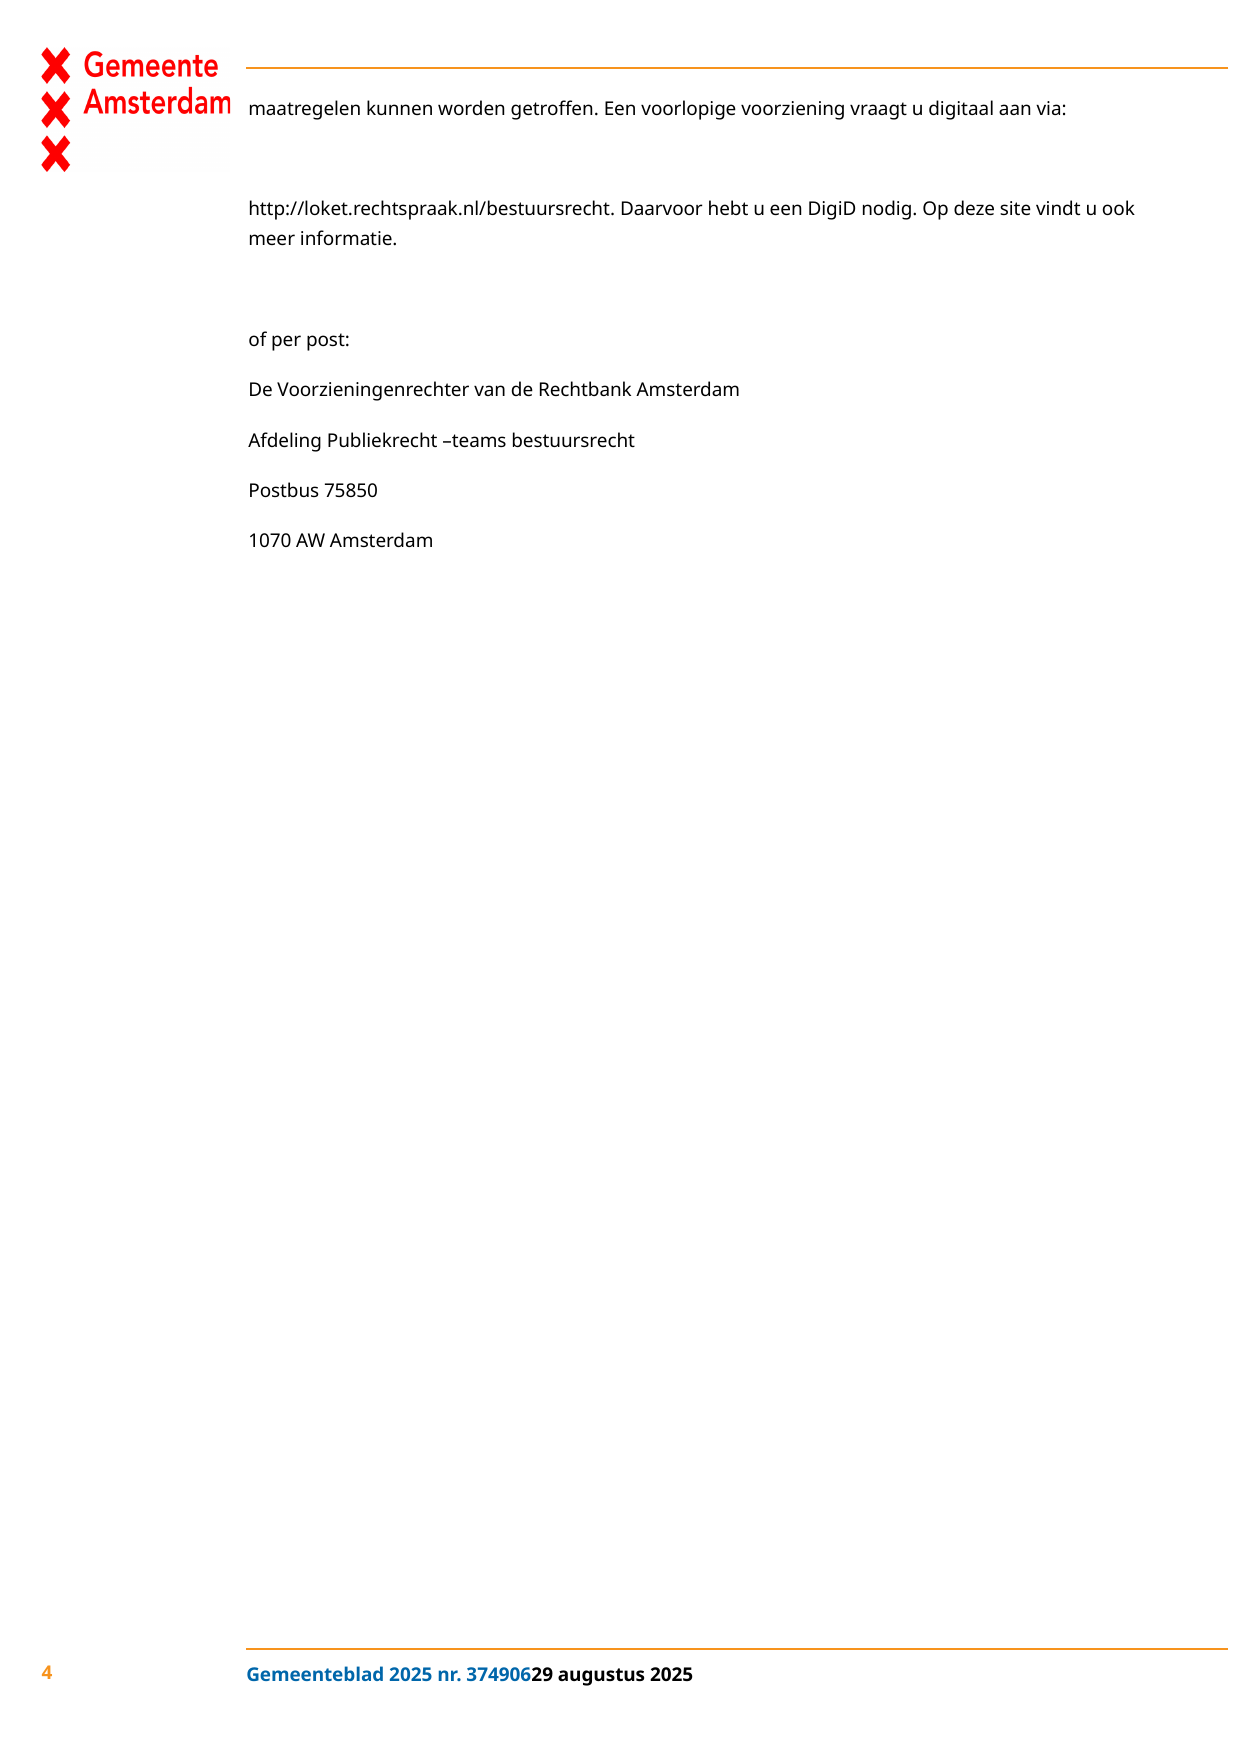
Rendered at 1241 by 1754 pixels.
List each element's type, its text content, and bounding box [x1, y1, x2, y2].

text Postbus 75850 [248, 477, 1152, 503]
text Afdeling Publiekrecht –teams bestuursrecht [248, 427, 1152, 453]
text of per post: [248, 326, 1152, 352]
text 1070 AW Amsterdam [248, 528, 1152, 553]
text De Voorzieningenrechter van de Rechtbank Amsterdam [248, 376, 1152, 402]
text http://loket.rechtspraak.nl/bestuursrecht. Daarvoor hebt u een DigiD nodig. Op deze site vindt u ook meer informatie. [248, 196, 1152, 251]
picture [41, 47, 231, 172]
text maatregelen kunnen worden getroffen. Een voorlopige voorziening vraagt u digitaal aan via: [248, 95, 1152, 121]
